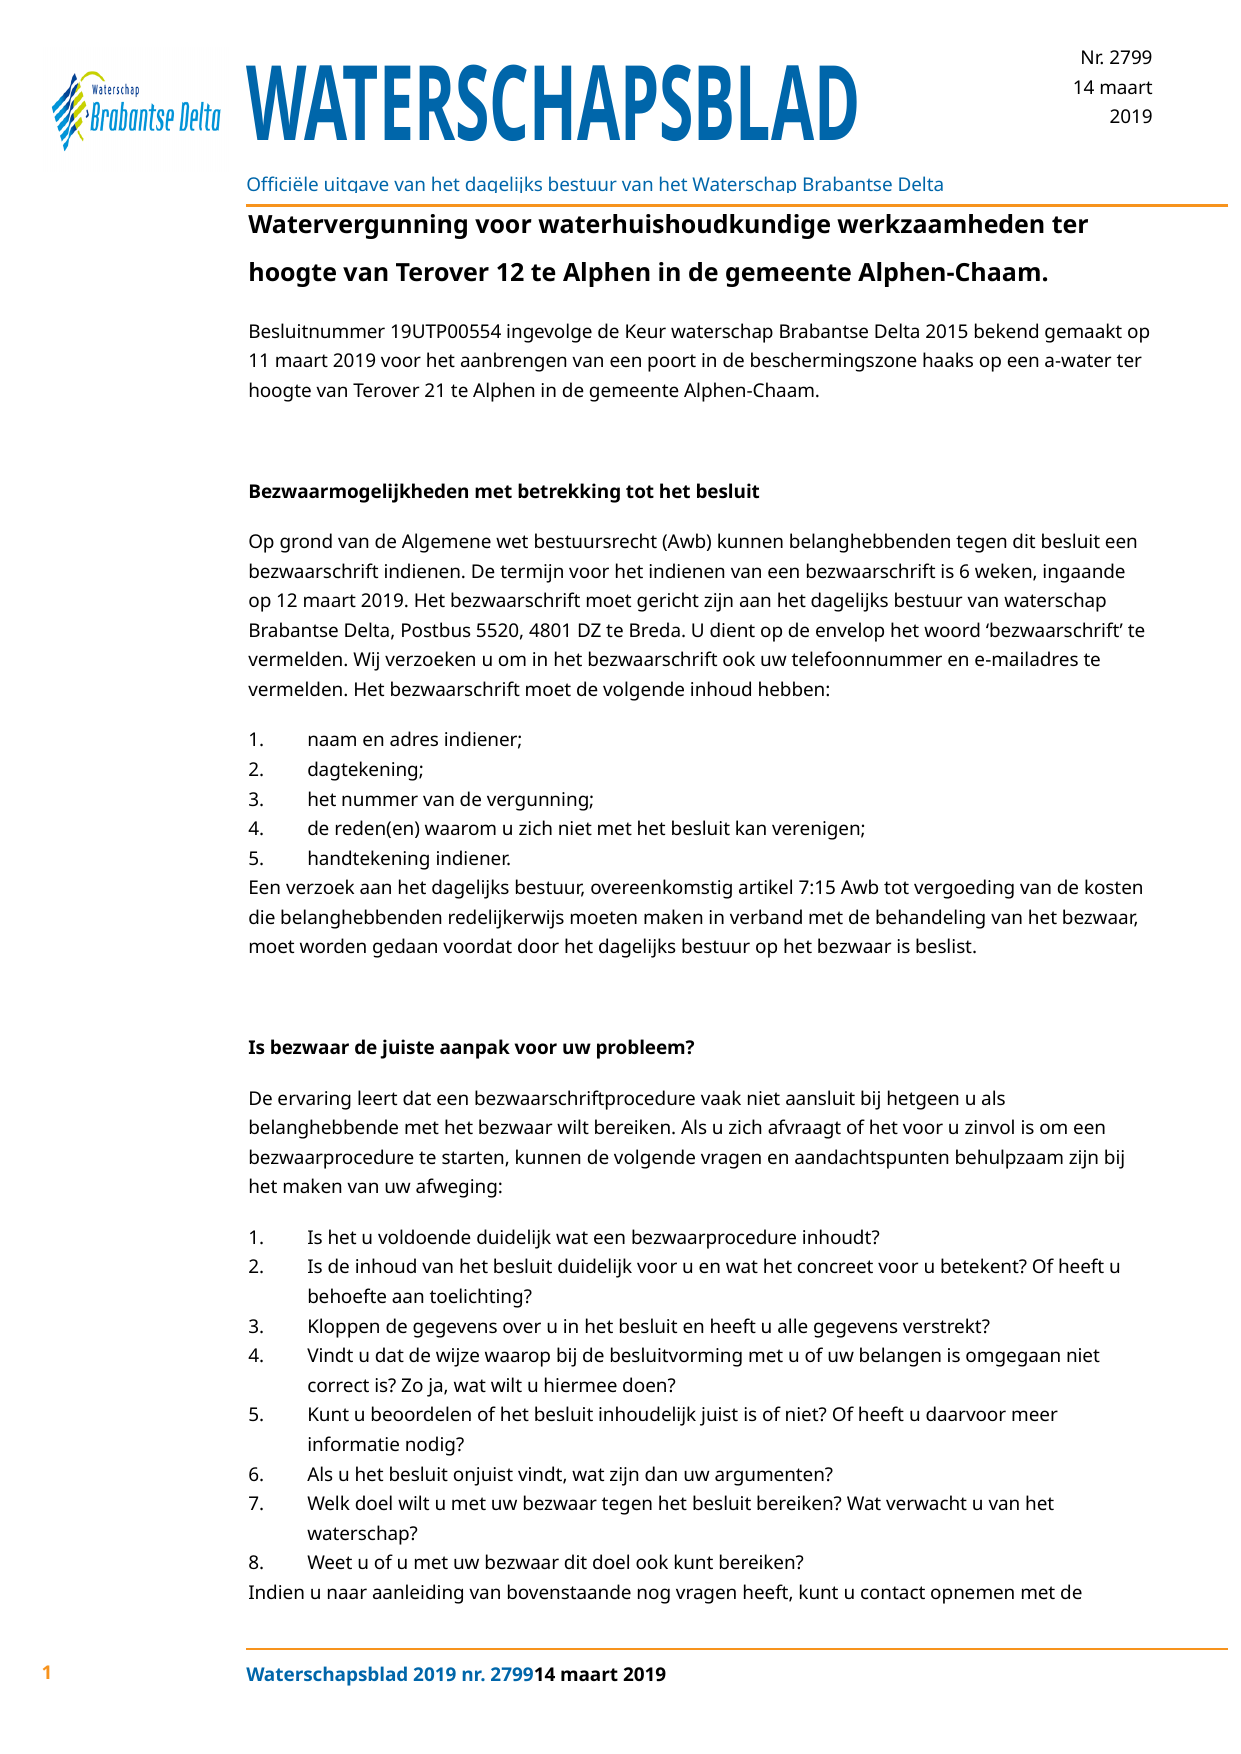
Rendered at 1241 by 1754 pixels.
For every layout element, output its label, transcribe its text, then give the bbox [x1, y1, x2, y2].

list het nummer van de vergunning; [248, 786, 1152, 812]
list Weet u of u met uw bezwaar dit doel ook kunt bereiken? [248, 1549, 1152, 1575]
list de reden(en) waarom u zich niet met het besluit kan verenigen; [248, 815, 1152, 841]
list Kunt u beoordelen of het besluit inhoudelijk juist is of niet? Of heeft u daarvoor meer informatie nodig? [248, 1402, 1152, 1457]
text Besluitnummer 19UTP00554 ingevolge de Keur waterschap Brabantse Delta 2015 bekend gemaakt op 11 maart 2019 voor het aanbrengen van een poort in de beschermingszone haaks op een a-water ter hoogte van Terover 21 te Alphen in de gemeente Alphen-Chaam. [248, 318, 1152, 403]
list Is de inhoud van het besluit duidelijk voor u en wat het concreet voor u betekent? Of heeft u behoefte aan toelichting? [248, 1254, 1152, 1309]
list Kloppen de gegevens over u in het besluit en heeft u alle gegevens verstrekt? [248, 1313, 1152, 1339]
text Op grond van de Algemene wet bestuursrecht (Awb) kunnen belanghebbenden tegen dit besluit een bezwaarschrift indienen. De termijn voor het indienen van een bezwaarschrift is 6 weken, ingaande op 12 maart 2019. Het bezwaarschrift moet gericht zijn aan het dagelijks bestuur van waterschap Brabantse Delta, Postbus 5520, 4801 DZ te Breda. U dient op de envelop het woord ‘bezwaarschrift’ te vermelden. Wij verzoeken u om in het bezwaarschrift ook uw telefoonnummer en e‑mailadres te vermelden. Het bezwaarschrift moet de volgende inhoud hebben: [248, 528, 1152, 702]
text Een verzoek aan het dagelijks bestuur, overeenkomstig artikel 7:15 Awb tot vergoeding van de kosten die belanghebbenden redelijkerwijs moeten maken in verband met de behandeling van het bezwaar, moet worden gedaan voordat door het dagelijks bestuur op het bezwaar is beslist. [248, 874, 1152, 959]
text Is bezwaar de juiste aanpak voor uw probleem? [248, 1034, 1152, 1060]
list Als u het besluit onjuist vindt, wat zijn dan uw argumenten? [248, 1461, 1152, 1487]
picture [41, 47, 231, 172]
list Vindt u dat de wijze waarop bij de besluitvorming met u of uw belangen is omgegaan niet correct is? Zo ja, wat wilt u hiermee doen? [248, 1342, 1152, 1398]
list handtekening indiener. [248, 845, 1152, 871]
list Welk doel wilt u met uw bezwaar tegen het besluit bereiken? Wat verwacht u van het waterschap? [248, 1490, 1152, 1546]
list naam en adres indiener; [248, 727, 1152, 752]
list dagtekening; [248, 756, 1152, 782]
text Bezwaarmogelijkheden met betrekking tot het besluit [248, 478, 1152, 504]
text De ervaring leert dat een bezwaarschriftprocedure vaak niet aansluit bij hetgeen u als belanghebbende met het bezwaar wilt bereiken. Als u zich afvraagt of het voor u zinvol is om een bezwaarprocedure te starten, kunnen de volgende vragen en aandachtspunten behulpzaam zijn bij het maken van uw afweging: [248, 1085, 1152, 1199]
text Indien u naar aanleiding van bovenstaande nog vragen heeft, kunt u contact opnemen met de [248, 1579, 1152, 1605]
text Watervergunning voor waterhuishoudkundige werkzaamheden ter hoogte van Terover 12 te Alphen in de gemeente Alphen-Chaam. [248, 207, 1152, 288]
list Is het u voldoende duidelijk wat een bezwaarprocedure inhoudt? [248, 1224, 1152, 1250]
